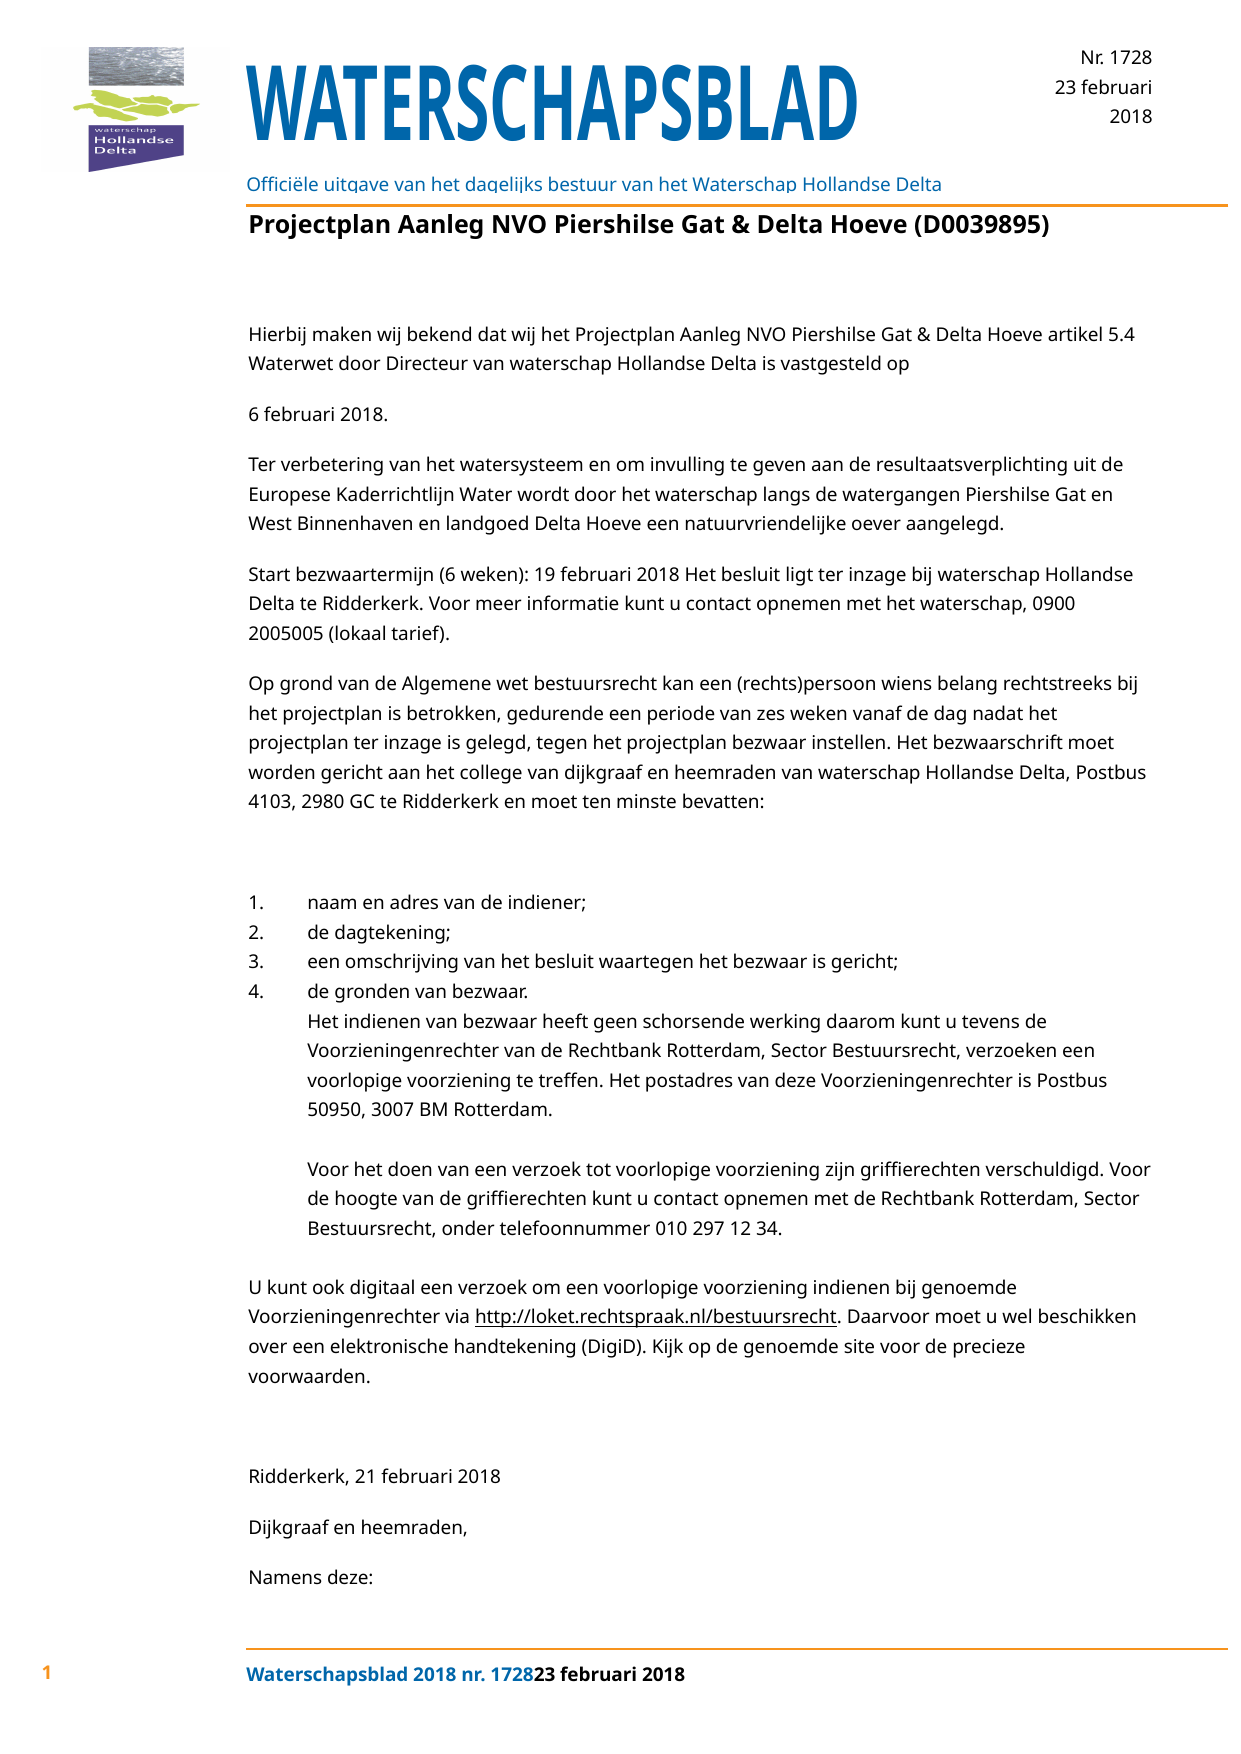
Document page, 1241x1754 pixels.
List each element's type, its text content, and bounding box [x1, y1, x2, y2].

list de gronden van bezwaar. [248, 978, 1152, 1004]
list Het indienen van bezwaar heeft geen schorsende werking daarom kunt u tevens de Voorzieningenrechter van de Rechtbank Rotterdam, Sector Bestuursrecht, verzoeken een voorlopige voorziening te treffen. Het postadres van deze Voorzieningenrechter is Postbus 50950, 3007 BM Rotterdam. [248, 1008, 1152, 1122]
picture [41, 47, 231, 172]
text Hierbij maken wij bekend dat wij het Projectplan Aanleg NVO Piershilse Gat & Delta Hoeve artikel 5.4 Waterwet door Directeur van waterschap Hollandse Delta is vastgesteld op [248, 321, 1152, 376]
text Ridderkerk, 21 februari 2018 [248, 1464, 1152, 1489]
list naam en adres van de indiener; [248, 889, 1152, 915]
text Dijkgraaf en heemraden, [248, 1514, 1152, 1540]
text Projectplan Aanleg NVO Piershilse Gat & Delta Hoeve (D0039895) [248, 207, 1152, 241]
text 6 februari 2018. [248, 401, 1152, 426]
text U kunt ook digitaal een verzoek om een voorlopige voorziening indienen bij genoemde Voorzieningenrechter via http://loket.rechtspraak.nl/bestuursrecht. Daarvoor moet u wel beschikken over een elektronische handtekening (DigiD). Kijk op de genoemde site voor de precieze voorwaarden. [248, 1274, 1152, 1388]
text Start bezwaartermijn (6 weken): 19 februari 2018 Het besluit ligt ter inzage bij waterschap Hollandse Delta te Ridderkerk. Voor meer informatie kunt u contact opnemen met het waterschap, 0900 2005005 (lokaal tarief). [248, 561, 1152, 646]
list Voor het doen van een verzoek tot voorlopige voorziening zijn griffierechten verschuldigd. Voor de hoogte van de griffierechten kunt u contact opnemen met de Rechtbank Rotterdam, Sector Bestuursrecht, onder telefoonnummer 010 297 12 34. [248, 1156, 1152, 1241]
list een omschrijving van het besluit waartegen het bezwaar is gericht; [248, 949, 1152, 974]
text Op grond van de Algemene wet bestuursrecht kan een (rechts)persoon wiens belang rechtstreeks bij het projectplan is betrokken, gedurende een periode van zes weken vanaf de dag nadat het projectplan ter inzage is gelegd, tegen het projectplan bezwaar instellen. Het bezwaarschrift moet worden gericht aan het college van dijkgraaf en heemraden van waterschap Hollandse Delta, Postbus 4103, 2980 GC te Ridderkerk en moet ten minste bevatten: [248, 670, 1152, 814]
list de dagtekening; [248, 919, 1152, 945]
text Namens deze: [248, 1564, 1152, 1590]
text Ter verbetering van het watersysteem en om invulling te geven aan de resultaatsverplichting uit de Europese Kaderrichtlijn Water wordt door het waterschap langs de watergangen Piershilse Gat en West Binnenhaven en landgoed Delta Hoeve een natuurvriendelijke oever aangelegd. [248, 451, 1152, 536]
